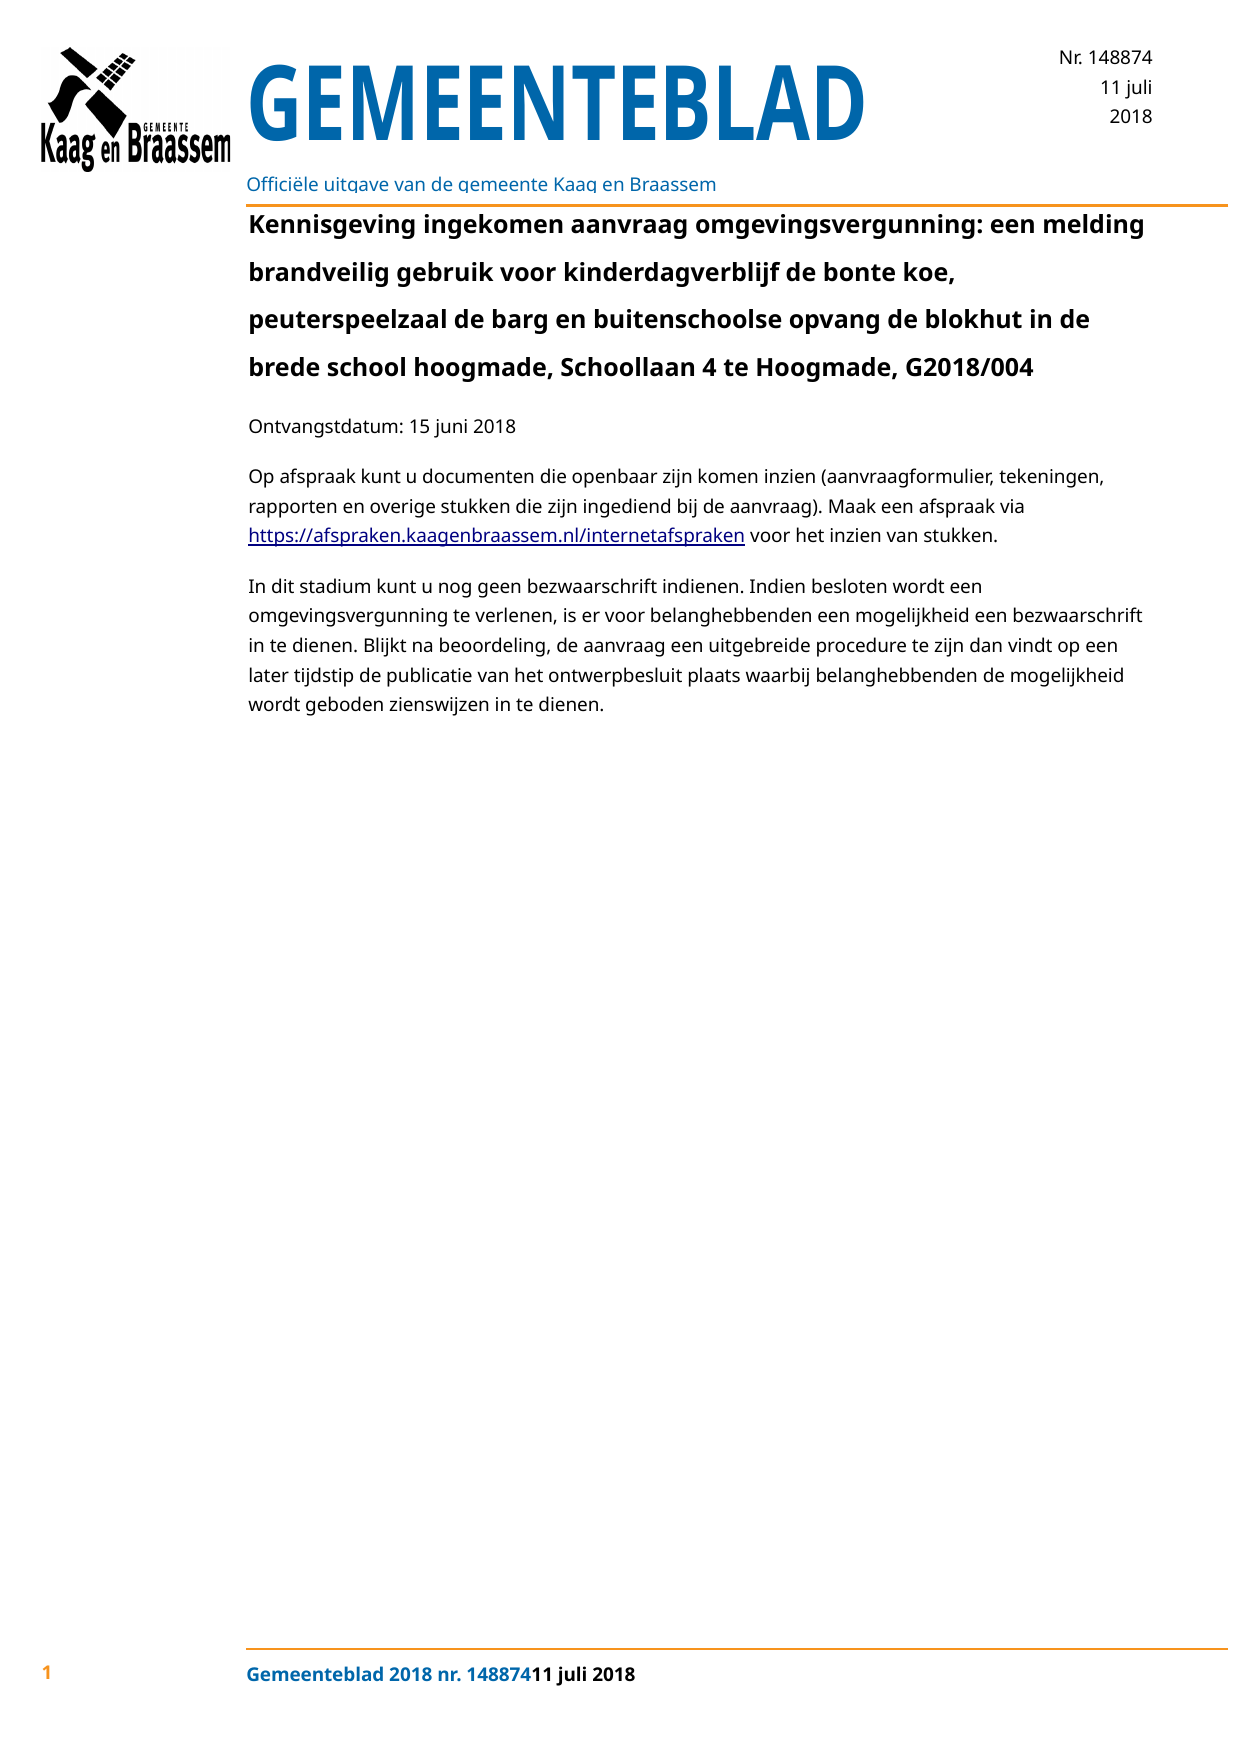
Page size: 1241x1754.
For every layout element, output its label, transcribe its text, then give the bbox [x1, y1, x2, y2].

text Op afspraak kunt u documenten die openbaar zijn komen inzien (aanvraagformulier, tekeningen, rapporten en overige stukken die zijn ingediend bij de aanvraag). Maak een afspraak via https://afspraken.kaagenbraassem.nl/internetafspraken voor het inzien van stukken. [248, 463, 1152, 548]
text Kennisgeving ingekomen aanvraag omgevingsvergunning: een melding brandveilig gebruik voor kinderdagverblijf de bonte koe, peuterspeelzaal de barg en buitenschoolse opvang de blokhut in de brede school hoogmade, Schoollaan 4 te Hoogmade, G2018/004 [248, 207, 1152, 384]
text In dit stadium kunt u nog geen bezwaarschrift indienen. Indien besloten wordt een omgevingsvergunning te verlenen, is er voor belanghebbenden een mogelijkheid een bezwaarschrift in te dienen. Blijkt na beoordeling, de aanvraag een uitgebreide procedure te zijn dan vindt op een later tijdstip de publicatie van het ontwerpbesluit plaats waarbij belanghebbenden de mogelijkheid wordt geboden zienswijzen in te dienen. [248, 573, 1152, 717]
picture [41, 47, 231, 172]
text Ontvangstdatum: 15 juni 2018 [248, 413, 1152, 439]
